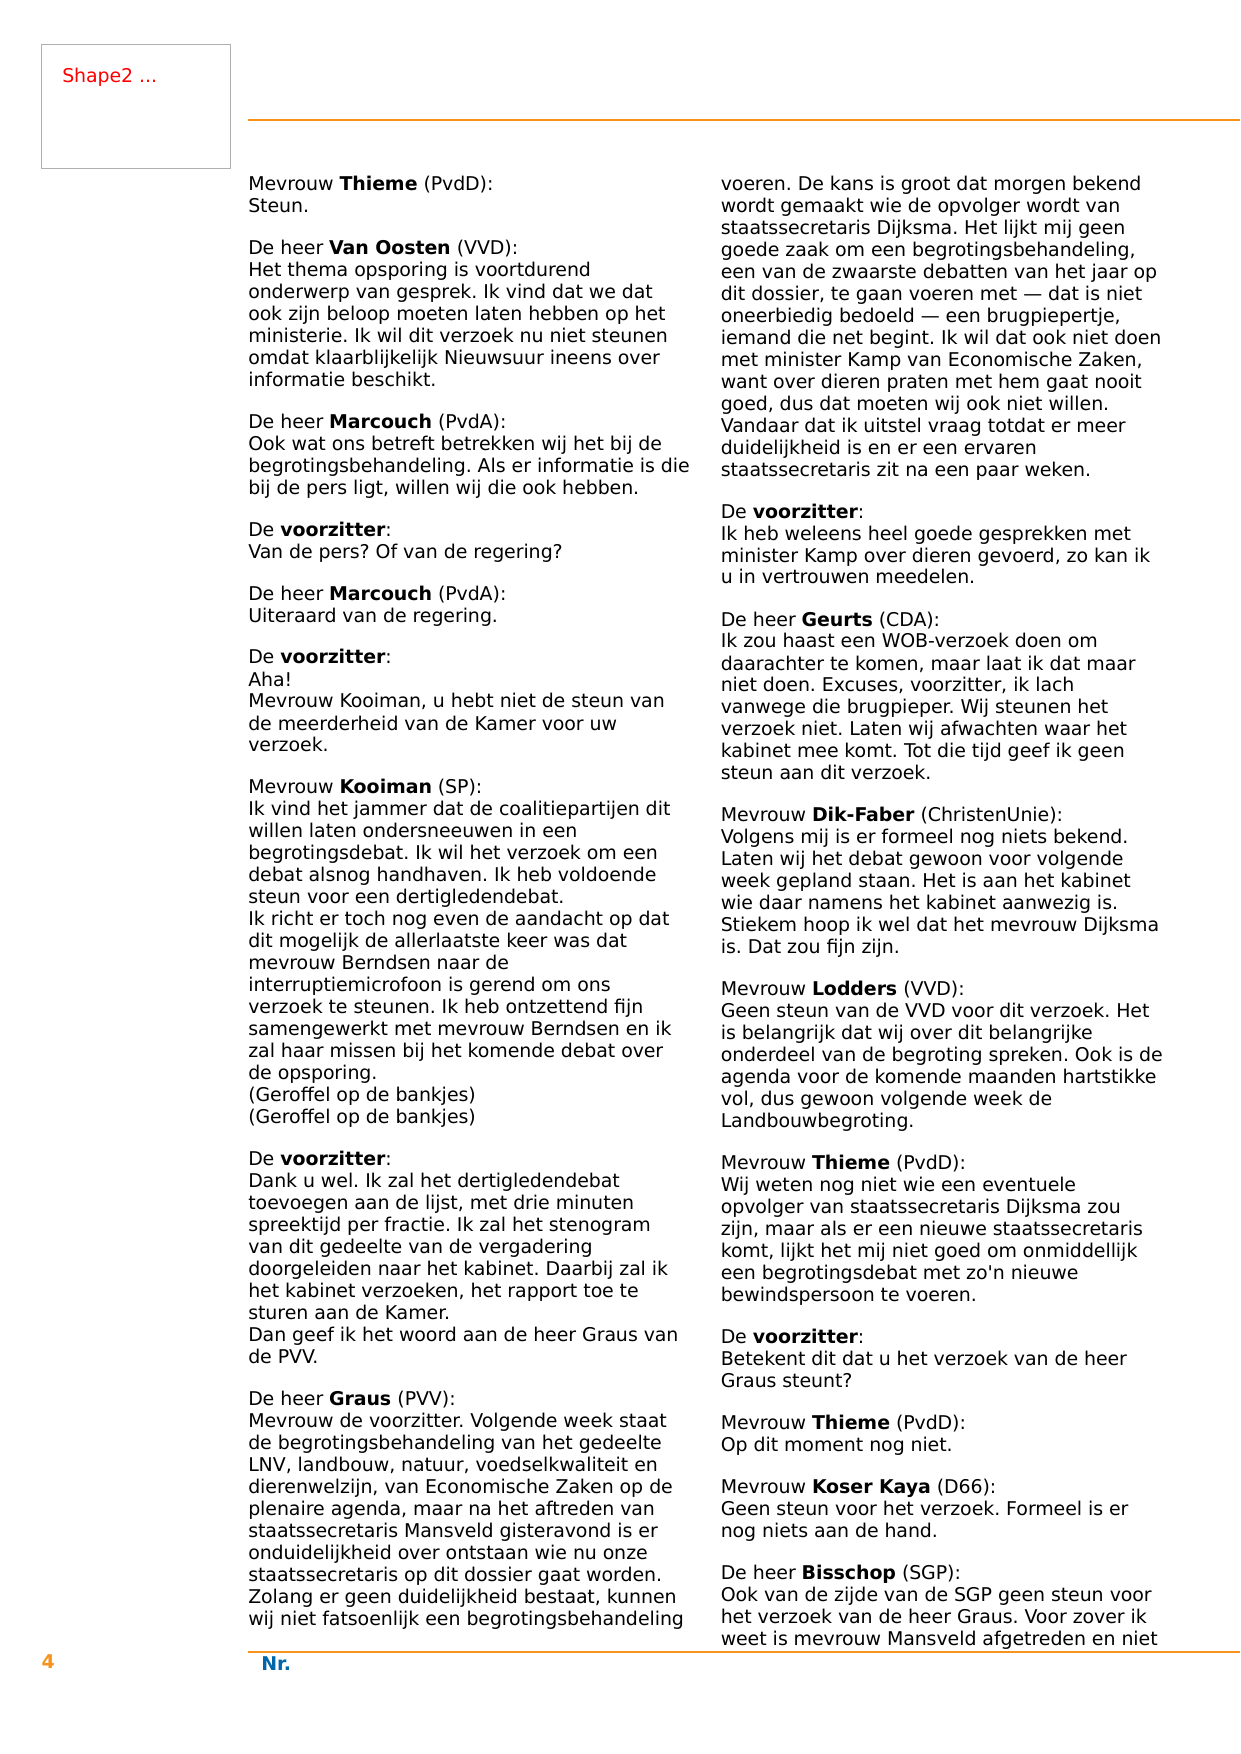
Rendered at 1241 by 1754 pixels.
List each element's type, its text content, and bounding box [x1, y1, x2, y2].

text Aha! [248, 668, 691, 690]
text Mevrouw Koser Kaya (D66): [721, 1476, 1163, 1498]
text Betekent dit dat u het verzoek van de heer Graus steunt? [721, 1348, 1163, 1392]
text Ook van de zijde van de SGP geen steun voor het verzoek van de heer Graus. Voor zover ik weet is mevrouw Mansveld afgetreden en niet [721, 1584, 1163, 1649]
text Mevrouw Dik-Faber (ChristenUnie): [721, 804, 1163, 826]
text Wij weten nog niet wie een eventuele opvolger van staatssecretaris Dijksma zou zijn, maar als er een nieuwe staatssecretaris komt, lijkt het mij niet goed om onmiddellijk een begrotingsdebat met zo'n nieuwe bewindspersoon te voeren. [721, 1174, 1163, 1306]
text De voorzitter: [248, 1148, 691, 1170]
text (Geroffel op de bankjes) [248, 1084, 691, 1106]
text Mevrouw Kooiman (SP): [248, 776, 691, 798]
text Op dit moment nog niet. [721, 1434, 1163, 1456]
text Ik heb weleens heel goede gesprekken met minister Kamp over dieren gevoerd, zo kan ik u in vertrouwen meedelen. [721, 522, 1163, 588]
text (Geroffel op de bankjes) [248, 1106, 691, 1128]
text De heer Bisschop (SGP): [721, 1562, 1163, 1584]
text Geen steun van de VVD voor dit verzoek. Het is belangrijk dat wij over dit belangrijke onderdeel van de begroting spreken. Ook is de agenda voor de komende maanden hartstikke vol, dus gewoon volgende week de Landbouwbegroting. [721, 1000, 1163, 1132]
text Uiteraard van de regering. [248, 604, 691, 626]
text De voorzitter: [721, 1326, 1163, 1348]
text Geen steun voor het verzoek. Formeel is er nog niets aan de hand. [721, 1498, 1163, 1542]
text Dank u wel. Ik zal het dertigledendebat toevoegen aan de lijst, met drie minuten spreektijd per fractie. Ik zal het stenogram van dit gedeelte van de vergadering doorgeleiden naar het kabinet. Daarbij zal ik het kabinet verzoeken, het rapport toe te sturen aan de Kamer. [248, 1170, 691, 1324]
text Ook wat ons betreft betrekken wij het bij de begrotingsbehandeling. Als er informatie is die bij de pers ligt, willen wij die ook hebben. [248, 433, 691, 498]
text voeren. De kans is groot dat morgen bekend wordt gemaakt wie de opvolger wordt van staatssecretaris Dijksma. Het lijkt mij geen goede zaak om een begrotingsbehandeling, een van de zwaarste debatten van het jaar op dit dossier, te gaan voeren met — dat is niet oneerbiedig bedoeld — een brugpiepertje, iemand die net begint. Ik wil dat ook niet doen met minister Kamp van Economische Zaken, want over dieren praten met hem gaat nooit goed, dus dat moeten wij ook niet willen. Vandaar dat ik uitstel vraag totdat er meer duidelijkheid is en er een ervaren staatssecretaris zit na een paar weken. [721, 173, 1163, 481]
text De heer Marcouch (PvdA): [248, 411, 691, 433]
text De voorzitter: [721, 501, 1163, 522]
text Volgens mij is er formeel nog niets bekend. Laten wij het debat gewoon voor volgende week gepland staan. Het is aan het kabinet wie daar namens het kabinet aanwezig is. Stiekem hoop ik wel dat het mevrouw Dijksma is. Dat zou fijn zijn. [721, 826, 1163, 958]
text Mevrouw Lodders (VVD): [721, 978, 1163, 1000]
text Mevrouw Thieme (PvdD): [721, 1152, 1163, 1174]
text Dan geef ik het woord aan de heer Graus van de PVV. [248, 1324, 691, 1368]
text Mevrouw Thieme (PvdD): [721, 1412, 1163, 1434]
text De voorzitter: [248, 646, 691, 668]
text Het thema opsporing is voortdurend onderwerp van gesprek. Ik vind dat we dat ook zijn beloop moeten laten hebben op het ministerie. Ik wil dit verzoek nu niet steunen omdat klaarblijkelijk Nieuwsuur ineens over informatie beschikt. [248, 259, 691, 391]
text De heer Graus (PVV): [248, 1388, 691, 1410]
text Mevrouw Thieme (PvdD): [248, 173, 691, 195]
text Mevrouw de voorzitter. Volgende week staat de begrotingsbehandeling van het gedeelte LNV, landbouw, natuur, voedselkwaliteit en dierenwelzijn, van Economische Zaken op de plenaire agenda, maar na het aftreden van staatssecretaris Mansveld gisteravond is er onduidelijkheid over ontstaan wie nu onze staatssecretaris op dit dossier gaat worden. Zolang er geen duidelijkheid bestaat, kunnen wij niet fatsoenlijk een begrotingsbehandeling [248, 1410, 691, 1629]
text Ik vind het jammer dat de coalitiepartijen dit willen laten ondersneeuwen in een begrotingsdebat. Ik wil het verzoek om een debat alsnog handhaven. Ik heb voldoende steun voor een dertigledendebat. [248, 798, 691, 908]
text De voorzitter: [248, 518, 691, 541]
text Steun. [248, 195, 691, 217]
text Van de pers? Of van de regering? [248, 541, 691, 562]
text Ik richt er toch nog even de aandacht op dat dit mogelijk de allerlaatste keer was dat mevrouw Berndsen naar de interruptiemicrofoon is gerend om ons verzoek te steunen. Ik heb ontzettend fijn samengewerkt met mevrouw Berndsen en ik zal haar missen bij het komende debat over de opsporing. [248, 908, 691, 1084]
text De heer Marcouch (PvdA): [248, 582, 691, 604]
text Mevrouw Kooiman, u hebt niet de steun van de meerderheid van de Kamer voor uw verzoek. [248, 690, 691, 756]
text De heer Van Oosten (VVD): [248, 237, 691, 259]
text Ik zou haast een WOB-verzoek doen om daarachter te komen, maar laat ik dat maar niet doen. Excuses, voorzitter, ik lach vanwege die brugpieper. Wij steunen het verzoek niet. Laten wij afwachten waar het kabinet mee komt. Tot die tijd geef ik geen steun aan dit verzoek. [721, 630, 1163, 784]
text De heer Geurts (CDA): [721, 608, 1163, 630]
